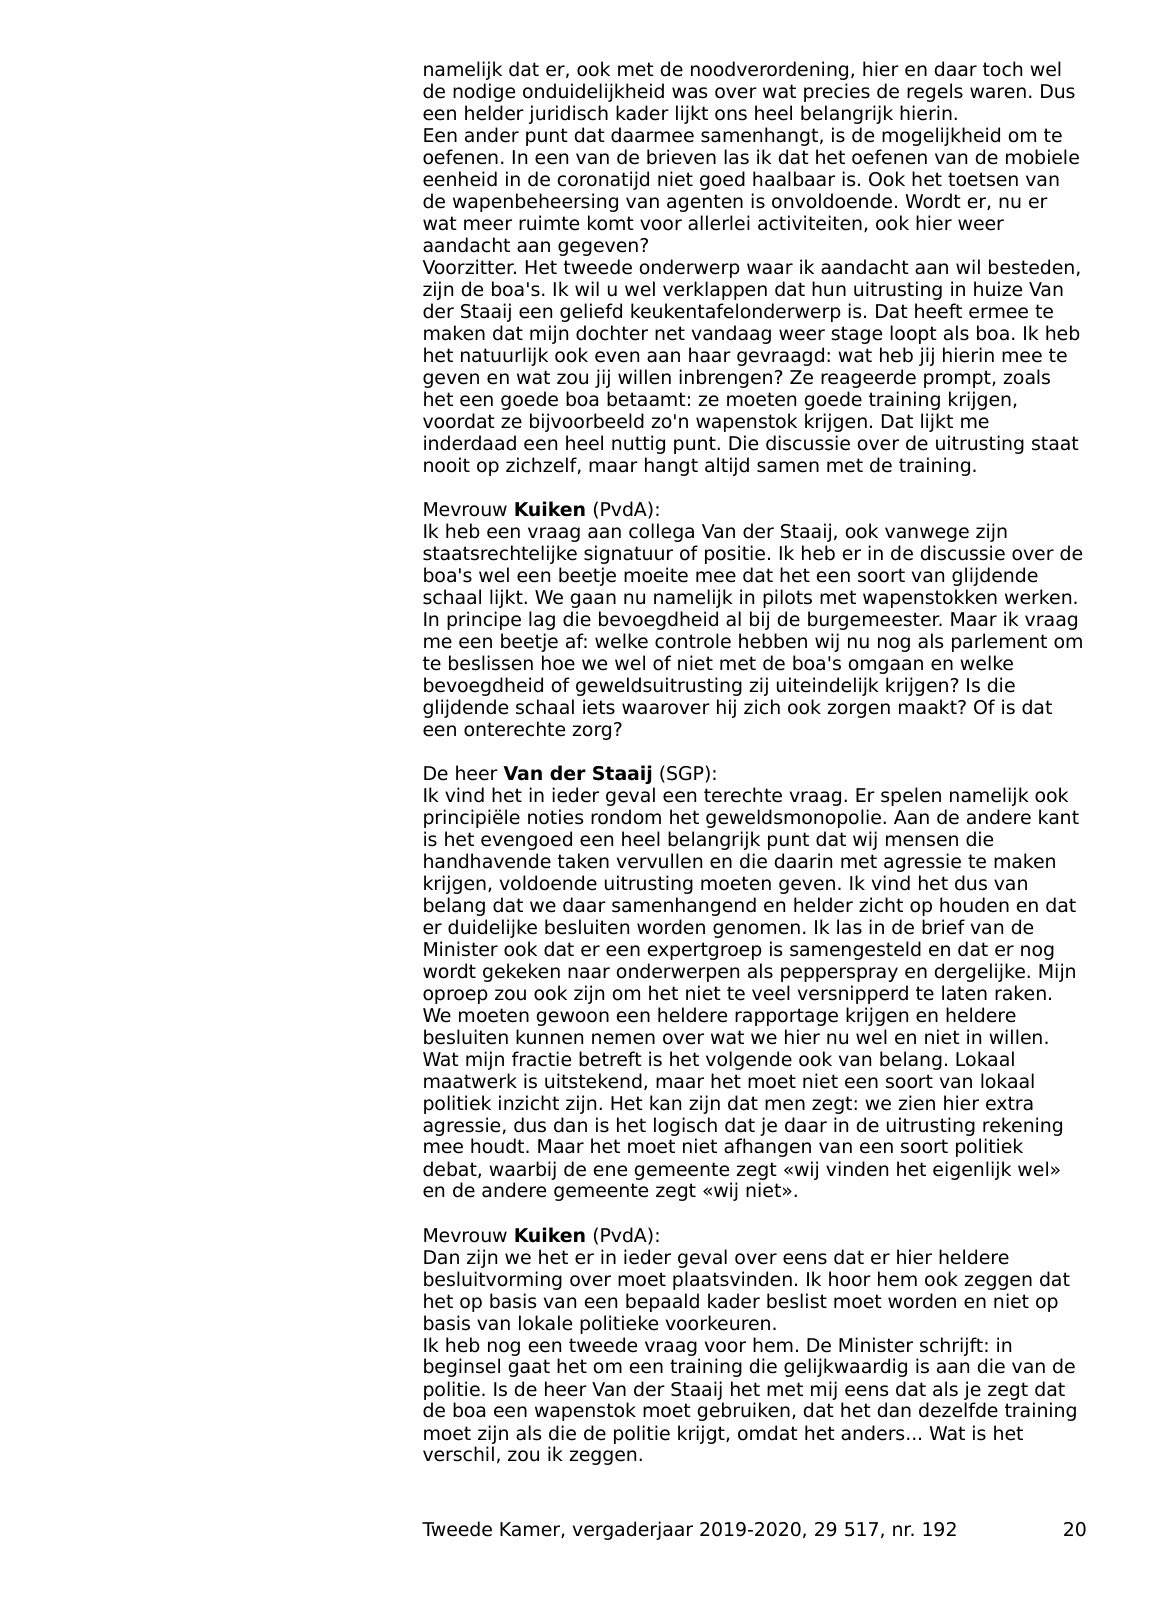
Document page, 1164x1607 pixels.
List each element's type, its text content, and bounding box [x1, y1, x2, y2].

text Mevrouw Kuiken (PvdA): [422, 499, 1087, 521]
text Ik vind het in ieder geval een terechte vraag. Er spelen namelijk ook principiële noties rondom het geweldsmonopolie. Aan de andere kant is het evengoed een heel belangrijk punt dat wij mensen die handhavende taken vervullen en die daarin met agressie te maken krijgen, voldoende uitrusting moeten geven. Ik vind het dus van belang dat we daar samenhangend en helder zicht op houden en dat er duidelijke besluiten worden genomen. Ik las in de brief van de Minister ook dat er een expertgroep is samengesteld en dat er nog wordt gekeken naar onderwerpen als pepperspray en dergelijke. Mijn oproep zou ook zijn om het niet te veel versnipperd te laten raken. We moeten gewoon een heldere rapportage krijgen en heldere besluiten kunnen nemen over wat we hier nu wel en niet in willen. Wat mijn fractie betreft is het volgende ook van belang. Lokaal maatwerk is uitstekend, maar het moet niet een soort van lokaal politiek inzicht zijn. Het kan zijn dat men zegt: we zien hier extra agressie, dus dan is het logisch dat je daar in de uitrusting rekening mee houdt. Maar het moet niet afhangen van een soort politiek debat, waarbij de ene gemeente zegt «wij vinden het eigenlijk wel» en de andere gemeente zegt «wij niet». [422, 785, 1087, 1202]
text Mevrouw Kuiken (PvdA): [422, 1224, 1087, 1247]
text De heer Van der Staaij (SGP): [422, 763, 1087, 785]
text Voorzitter. Het tweede onderwerp waar ik aandacht aan wil besteden, zijn de boa's. Ik wil u wel verklappen dat hun uitrusting in huize Van der Staaij een geliefd keukentafelonderwerp is. Dat heeft ermee te maken dat mijn dochter net vandaag weer stage loopt als boa. Ik heb het natuurlijk ook even aan haar gevraagd: wat heb jij hierin mee te geven en wat zou jij willen inbrengen? Ze reageerde prompt, zoals het een goede boa betaamt: ze moeten goede training krijgen, voordat ze bijvoorbeeld zo'n wapenstok krijgen. Dat lijkt me inderdaad een heel nuttig punt. Die discussie over de uitrusting staat nooit op zichzelf, maar hangt altijd samen met de training. [422, 257, 1087, 477]
text Ik heb nog een tweede vraag voor hem. De Minister schrijft: in beginsel gaat het om een training die gelijkwaardig is aan die van de politie. Is de heer Van der Staaij het met mij eens dat als je zegt dat de boa een wapenstok moet gebruiken, dat het dan dezelfde training moet zijn als die de politie krijgt, omdat het anders... Wat is het verschil, zou ik zeggen. [422, 1334, 1087, 1466]
text Een ander punt dat daarmee samenhangt, is de mogelijkheid om te oefenen. In een van de brieven las ik dat het oefenen van de mobiele eenheid in de coronatijd niet goed haalbaar is. Ook het toetsen van de wapenbeheersing van agenten is onvoldoende. Wordt er, nu er wat meer ruimte komt voor allerlei activiteiten, ook hier weer aandacht aan gegeven? [422, 125, 1087, 257]
text Dan zijn we het er in ieder geval over eens dat er hier heldere besluitvorming over moet plaatsvinden. Ik hoor hem ook zeggen dat het op basis van een bepaald kader beslist moet worden en niet op basis van lokale politieke voorkeuren. [422, 1247, 1087, 1334]
text Ik heb een vraag aan collega Van der Staaij, ook vanwege zijn staatsrechtelijke signatuur of positie. Ik heb er in de discussie over de boa's wel een beetje moeite mee dat het een soort van glijdende schaal lijkt. We gaan nu namelijk in pilots met wapenstokken werken. In principe lag die bevoegdheid al bij de burgemeester. Maar ik vraag me een beetje af: welke controle hebben wij nu nog als parlement om te beslissen hoe we wel of niet met de boa's omgaan en welke bevoegdheid of geweldsuitrusting zij uiteindelijk krijgen? Is die glijdende schaal iets waarover hij zich ook zorgen maakt? Of is dat een onterechte zorg? [422, 521, 1087, 741]
text namelijk dat er, ook met de noodverordening, hier en daar toch wel de nodige onduidelijkheid was over wat precies de regels waren. Dus een helder juridisch kader lijkt ons heel belangrijk hierin. [422, 59, 1087, 125]
